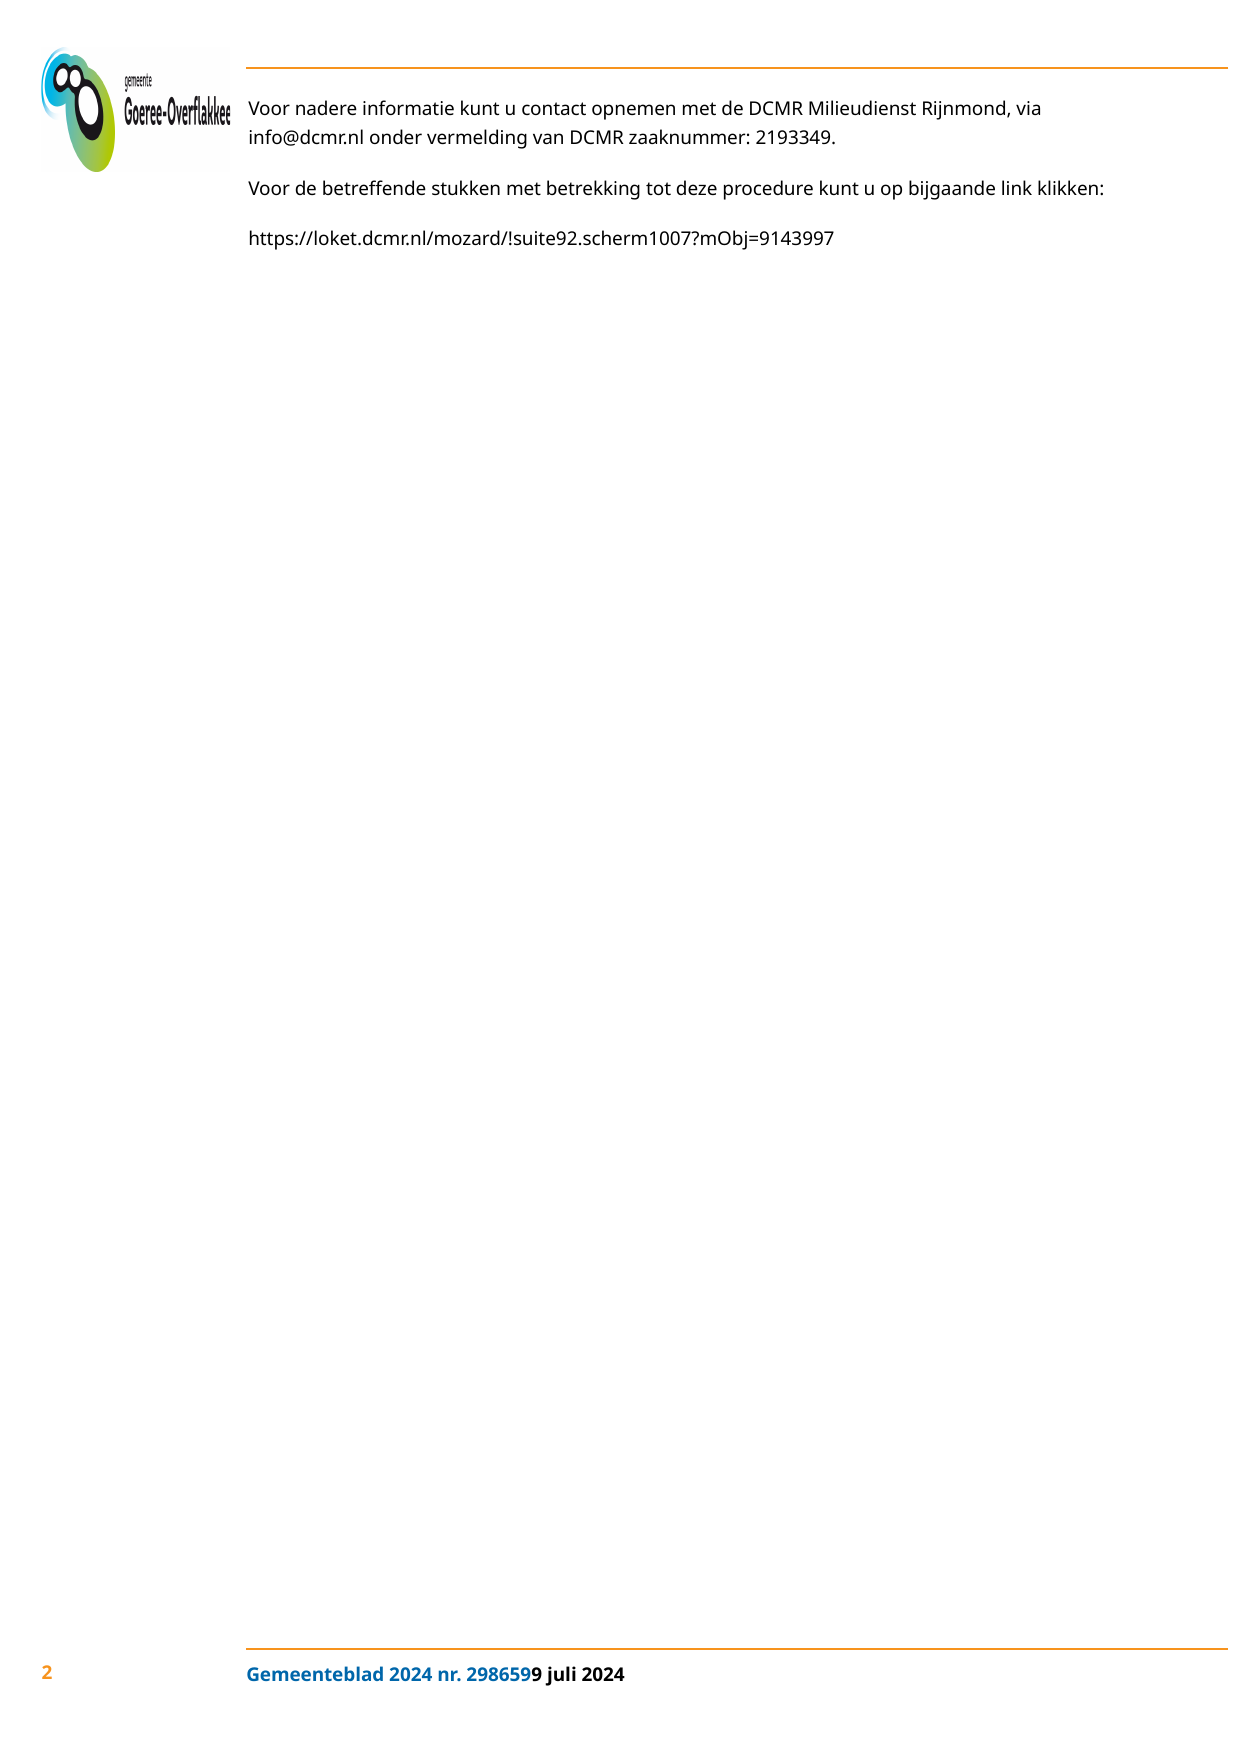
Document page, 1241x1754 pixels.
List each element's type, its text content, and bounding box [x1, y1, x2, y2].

text https://loket.dcmr.nl/mozard/!suite92.scherm1007?mObj=9143997 [248, 225, 1152, 251]
picture [41, 47, 231, 172]
text Voor de betreffende stukken met betrekking tot deze procedure kunt u op bijgaande link klikken: [248, 175, 1152, 201]
text Voor nadere informatie kunt u contact opnemen met de DCMR Milieudienst Rijnmond, via info@dcmr.nl onder vermelding van DCMR zaaknummer: 2193349. [248, 95, 1152, 150]
